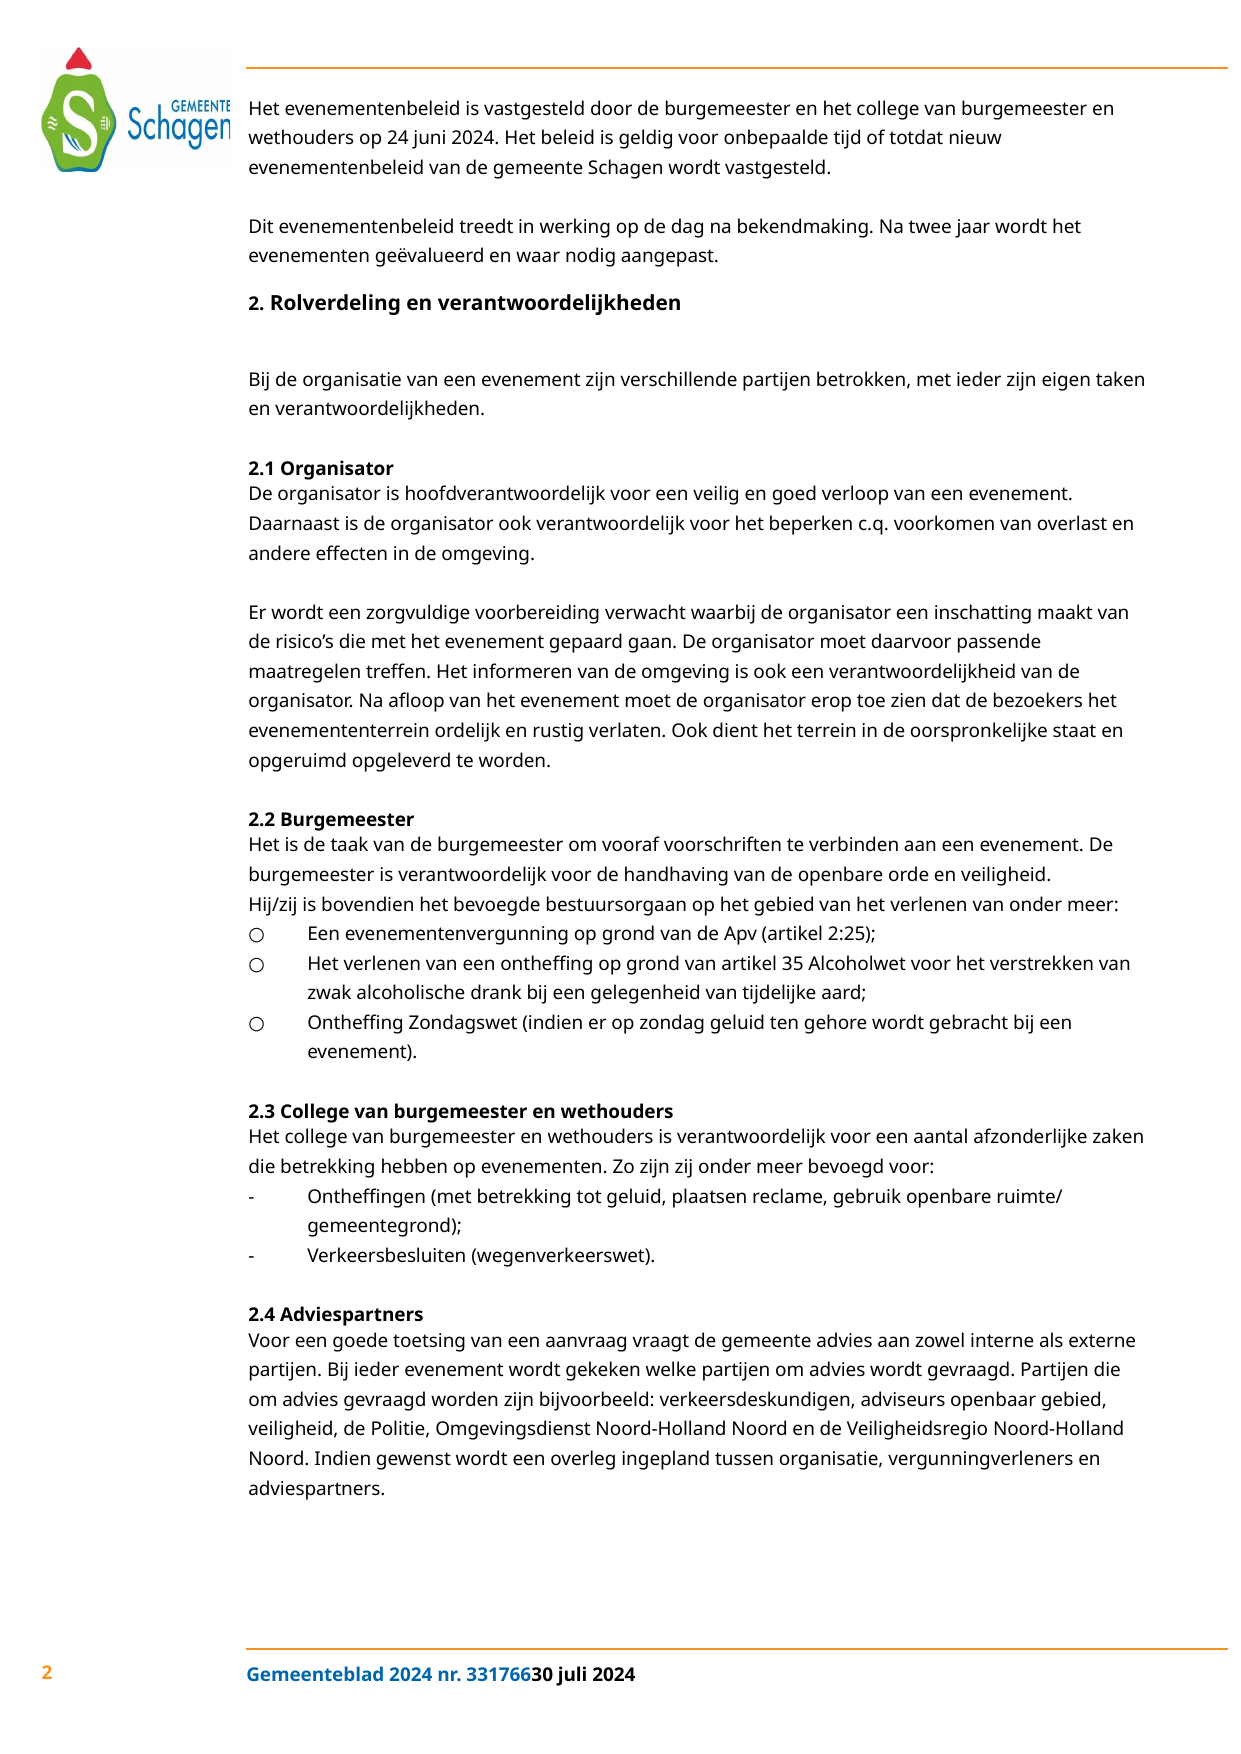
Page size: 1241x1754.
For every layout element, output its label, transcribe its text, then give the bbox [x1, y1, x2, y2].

text 2.1 Organisator [248, 455, 1152, 481]
text Bij de organisatie van een evenement zijn verschillende partijen betrokken, met ieder zijn eigen taken en verantwoordelijkheden. [248, 366, 1152, 421]
text 2. Rolverdeling en verantwoordelijkheden [248, 288, 1152, 317]
text Het evenementenbeleid is vastgesteld door de burgemeester en het college van burgemeester en wethouders op 24 juni 2024. Het beleid is geldig voor onbepaalde tijd of totdat nieuw evenementenbeleid van de gemeente Schagen wordt vastgesteld. [248, 95, 1152, 180]
text 2.2 Burgemeester [248, 806, 1152, 832]
picture [41, 47, 231, 172]
text Hij/zij is bovendien het bevoegde bestuursorgaan op het gebied van het verlenen van onder meer: [248, 891, 1152, 917]
text De organisator is hoofdverantwoordelijk voor een veilig en goed verloop van een evenement. Daarnaast is de organisator ook verantwoordelijk voor het beperken c.q. voorkomen van overlast en andere effecten in de omgeving. [248, 481, 1152, 565]
text Het college van burgemeester en wethouders is verantwoordelijk voor een aantal afzonderlijke zaken die betrekking hebben op evenementen. Zo zijn zij onder meer bevoegd voor: [248, 1124, 1152, 1179]
list Een evenementenvergunning op grond van de Apv (artikel 2:25); [248, 920, 1152, 946]
list Ontheffingen (met betrekking tot geluid, plaatsen reclame, gebruik openbare ruimte/ gemeentegrond); [248, 1183, 1152, 1238]
text Er wordt een zorgvuldige voorbereiding verwacht waarbij de organisator een inschatting maakt van de risico’s die met het evenement gepaard gaan. De organisator moet daarvoor passende maatregelen treffen. Het informeren van de omgeving is ook een verantwoordelijkheid van de organisator. Na afloop van het evenement moet de organisator erop toe zien dat de bezoekers het evenemententerrein ordelijk en rustig verlaten. Ook dient het terrein in de oorspronkelijke staat en opgeruimd opgeleverd te worden. [248, 599, 1152, 772]
list Het verlenen van een ontheffing op grond van artikel 35 Alcoholwet voor het verstrekken van zwak alcoholische drank bij een gelegenheid van tijdelijke aard; [248, 950, 1152, 1005]
text Het is de taak van de burgemeester om vooraf voorschriften te verbinden aan een evenement. De burgemeester is verantwoordelijk voor de handhaving van de openbare orde en veiligheid. [248, 832, 1152, 887]
list Verkeersbesluiten (wegenverkeerswet). [248, 1242, 1152, 1268]
text Voor een goede toetsing van een aanvraag vraagt de gemeente advies aan zowel interne als externe partijen. Bij ieder evenement wordt gekeken welke partijen om advies wordt gevraagd. Partijen die om advies gevraagd worden zijn bijvoorbeeld: verkeersdeskundigen, adviseurs openbaar gebied, veiligheid, de Politie, Omgevingsdienst Noord-Holland Noord en de Veiligheidsregio Noord-Holland Noord. Indien gewenst wordt een overleg ingepland tussen organisatie, vergunningverleners en adviespartners. [248, 1327, 1152, 1501]
list Ontheffing Zondagswet (indien er op zondag geluid ten gehore wordt gebracht bij een evenement). [248, 1009, 1152, 1064]
text Dit evenementenbeleid treedt in werking op de dag na bekendmaking. Na twee jaar wordt het evenementen geëvalueerd en waar nodig aangepast. [248, 213, 1152, 268]
text 2.4 Adviespartners [248, 1301, 1152, 1327]
text 2.3 College van burgemeester en wethouders [248, 1098, 1152, 1124]
